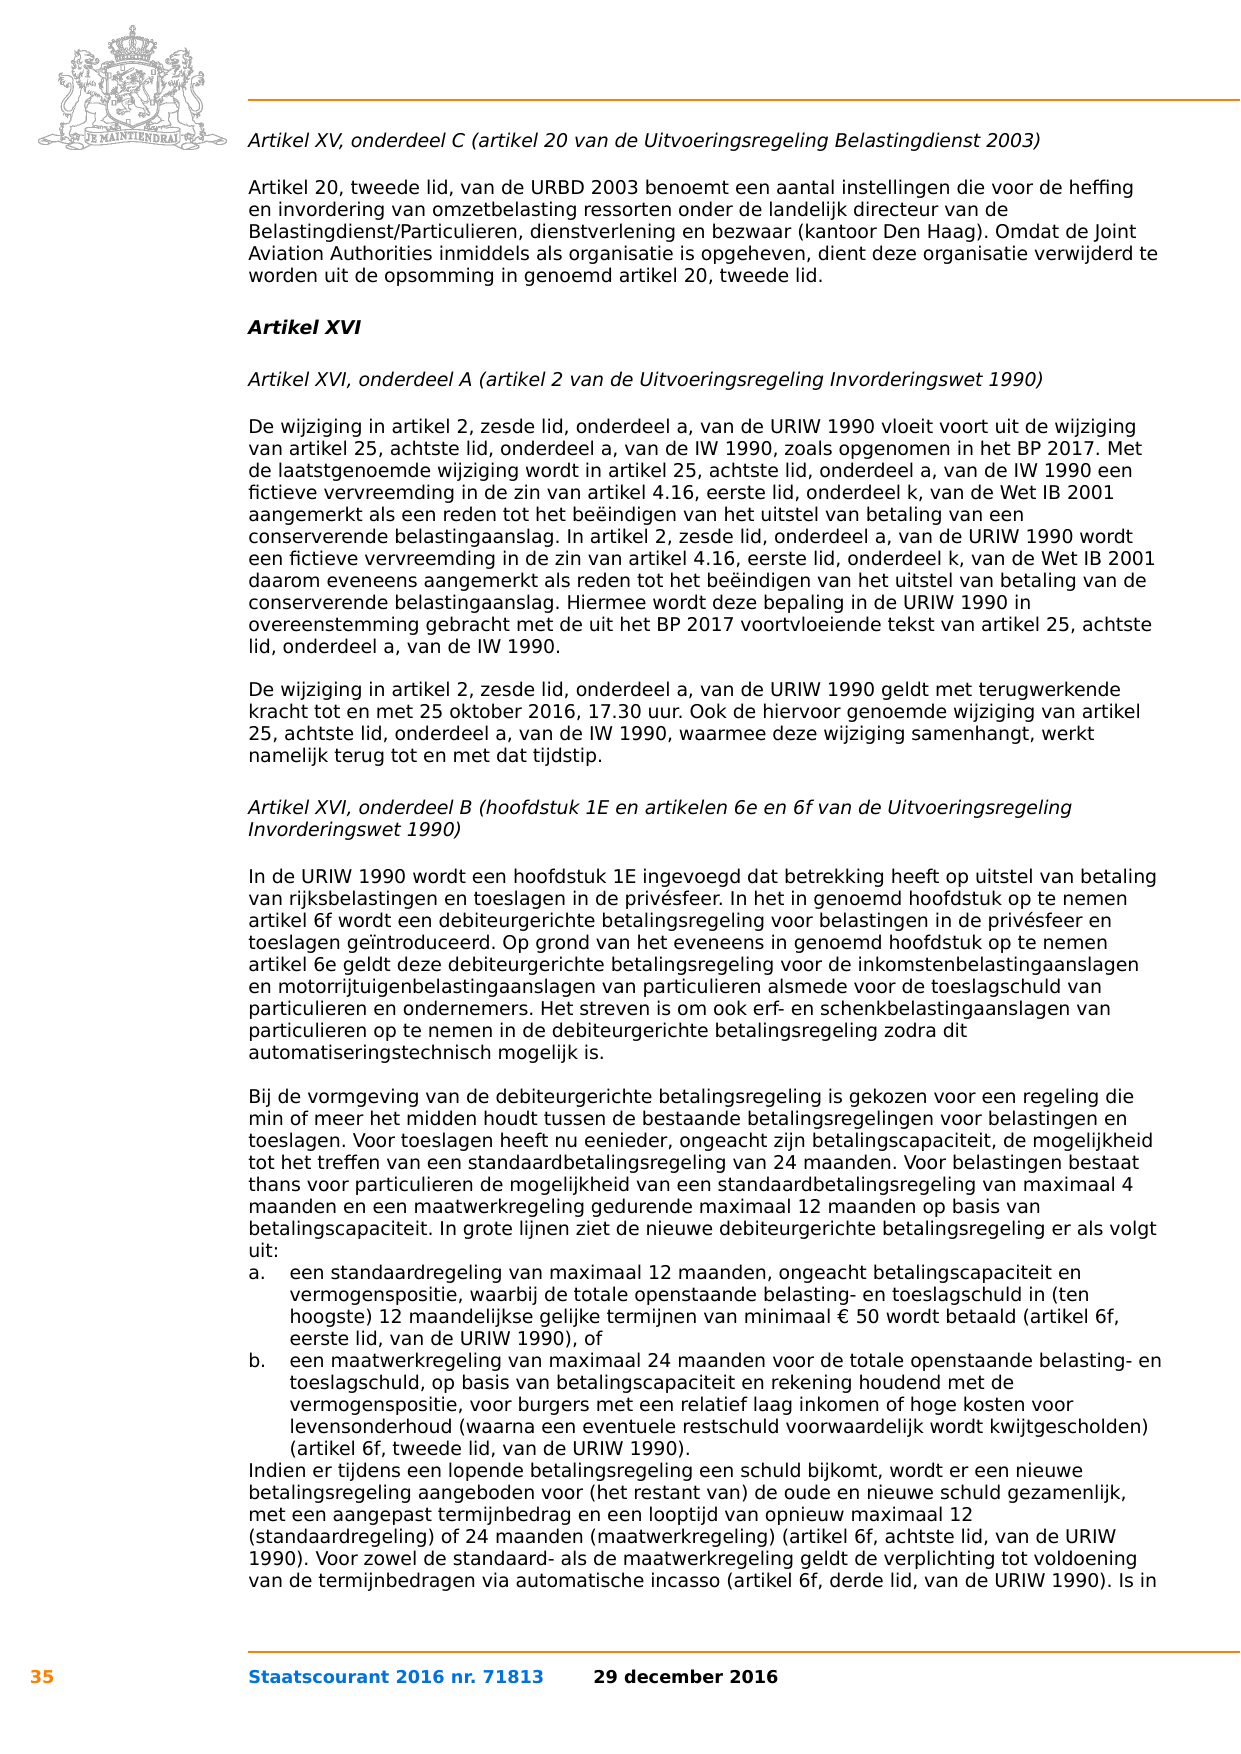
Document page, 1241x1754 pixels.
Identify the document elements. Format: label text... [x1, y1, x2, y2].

picture [38, 25, 227, 150]
text In de URIW 1990 wordt een hoofdstuk 1E ingevoegd dat betrekking heeft op uitstel van betaling van rijksbelastingen en toeslagen in de privésfeer. In het in genoemd hoofdstuk op te nemen artikel 6f wordt een debiteurgerichte betalingsregeling voor belastingen in de privésfeer en toeslagen geïntroduceerd. Op grond van het eveneens in genoemd hoofdstuk op te nemen artikel 6e geldt deze debiteurgerichte betalingsregeling voor de inkomstenbelastingaanslagen en motorrijtuigenbelastingaanslagen van particulieren alsmede voor de toeslagschuld van particulieren en ondernemers. Het streven is om ook erf- en schenkbelastingaanslagen van particulieren op te nemen in de debiteurgerichte betalingsregeling zodra dit automatiseringstechnisch mogelijk is. [248, 866, 1163, 1064]
text De wijziging in artikel 2, zesde lid, onderdeel a, van de URIW 1990 vloeit voort uit de wijziging van artikel 25, achtste lid, onderdeel a, van de IW 1990, zoals opgenomen in het BP 2017. Met de laatstgenoemde wijziging wordt in artikel 25, achtste lid, onderdeel a, van de IW 1990 een fictieve vervreemding in de zin van artikel 4.16, eerste lid, onderdeel k, van de Wet IB 2001 aangemerkt als een reden tot het beëindigen van het uitstel van betaling van een conserverende belastingaanslag. In artikel 2, zesde lid, onderdeel a, van de URIW 1990 wordt een fictieve vervreemding in de zin van artikel 4.16, eerste lid, onderdeel k, van de Wet IB 2001 daarom eveneens aangemerkt als reden tot het beëindigen van het uitstel van betaling van de conserverende belastingaanslag. Hiermee wordt deze bepaling in de URIW 1990 in overeenstemming gebracht met de uit het BP 2017 voortvloeiende tekst van artikel 25, achtste lid, onderdeel a, van de IW 1990. [248, 416, 1163, 657]
subtitle Artikel XVI, onderdeel B (hoofdstuk 1E en artikelen 6e en 6f van de Uitvoeringsregeling Invorderingswet 1990) [248, 797, 1163, 841]
subtitle Artikel XVI [248, 317, 1163, 339]
subtitle Artikel XVI, onderdeel A (artikel 2 van de Uitvoeringsregeling Invorderingswet 1990) [248, 369, 1163, 391]
text Artikel 20, tweede lid, van de URBD 2003 benoemt een aantal instellingen die voor de heffing en invordering van omzetbelasting ressorten onder de landelijk directeur van de Belastingdienst/Particulieren, dienstverlening en bezwaar (kantoor Den Haag). Omdat de Joint Aviation Authorities inmiddels als organisatie is opgeheven, dient deze organisatie verwijderd te worden uit de opsomming in genoemd artikel 20, tweede lid. [248, 177, 1163, 287]
text Indien er tijdens een lopende betalingsregeling een schuld bijkomt, wordt er een nieuwe betalingsregeling aangeboden voor (het restant van) de oude en nieuwe schuld gezamenlijk, met een aangepast termijnbedrag en een looptijd van opnieuw maximaal 12 (standaardregeling) of 24 maanden (maatwerkregeling) (artikel 6f, achtste lid, van de URIW 1990). Voor zowel de standaard- als de maatwerkregeling geldt de verplichting tot voldoening van de termijnbedragen via automatische incasso (artikel 6f, derde lid, van de URIW 1990). Is in [248, 1459, 1163, 1591]
subtitle Artikel XV, onderdeel C (artikel 20 van de Uitvoeringsregeling Belastingdienst 2003) [248, 130, 1163, 152]
text b. een maatwerkregeling van maximaal 24 maanden voor de totale openstaande belasting- en toeslagschuld, op basis van betalingscapaciteit en rekening houdend met de vermogenspositie, voor burgers met een relatief laag inkomen of hoge kosten voor levensonderhoud (waarna een eventuele restschuld voorwaardelijk wordt kwijtgescholden) (artikel 6f, tweede lid, van de URIW 1990). [248, 1350, 1163, 1459]
text Bij de vormgeving van de debiteurgerichte betalingsregeling is gekozen voor een regeling die min of meer het midden houdt tussen de bestaande betalingsregelingen voor belastingen en toeslagen. Voor toeslagen heeft nu eenieder, ongeacht zijn betalingscapaciteit, de mogelijkheid tot het treffen van een standaardbetalingsregeling van 24 maanden. Voor belastingen bestaat thans voor particulieren de mogelijkheid van een standaardbetalingsregeling van maximaal 4 maanden en een maatwerkregeling gedurende maximaal 12 maanden op basis van betalingscapaciteit. In grote lijnen ziet de nieuwe debiteurgerichte betalingsregeling er als volgt uit: [248, 1086, 1163, 1262]
text De wijziging in artikel 2, zesde lid, onderdeel a, van de URIW 1990 geldt met terugwerkende kracht tot en met 25 oktober 2016, 17.30 uur. Ook de hiervoor genoemde wijziging van artikel 25, achtste lid, onderdeel a, van de IW 1990, waarmee deze wijziging samenhangt, werkt namelijk terug tot en met dat tijdstip. [248, 679, 1163, 767]
text a. een standaardregeling van maximaal 12 maanden, ongeacht betalingscapaciteit en vermogenspositie, waarbij de totale openstaande belasting- en toeslagschuld in (ten hoogste) 12 maandelijkse gelijke termijnen van minimaal € 50 wordt betaald (artikel 6f, eerste lid, van de URIW 1990), of [248, 1262, 1163, 1350]
